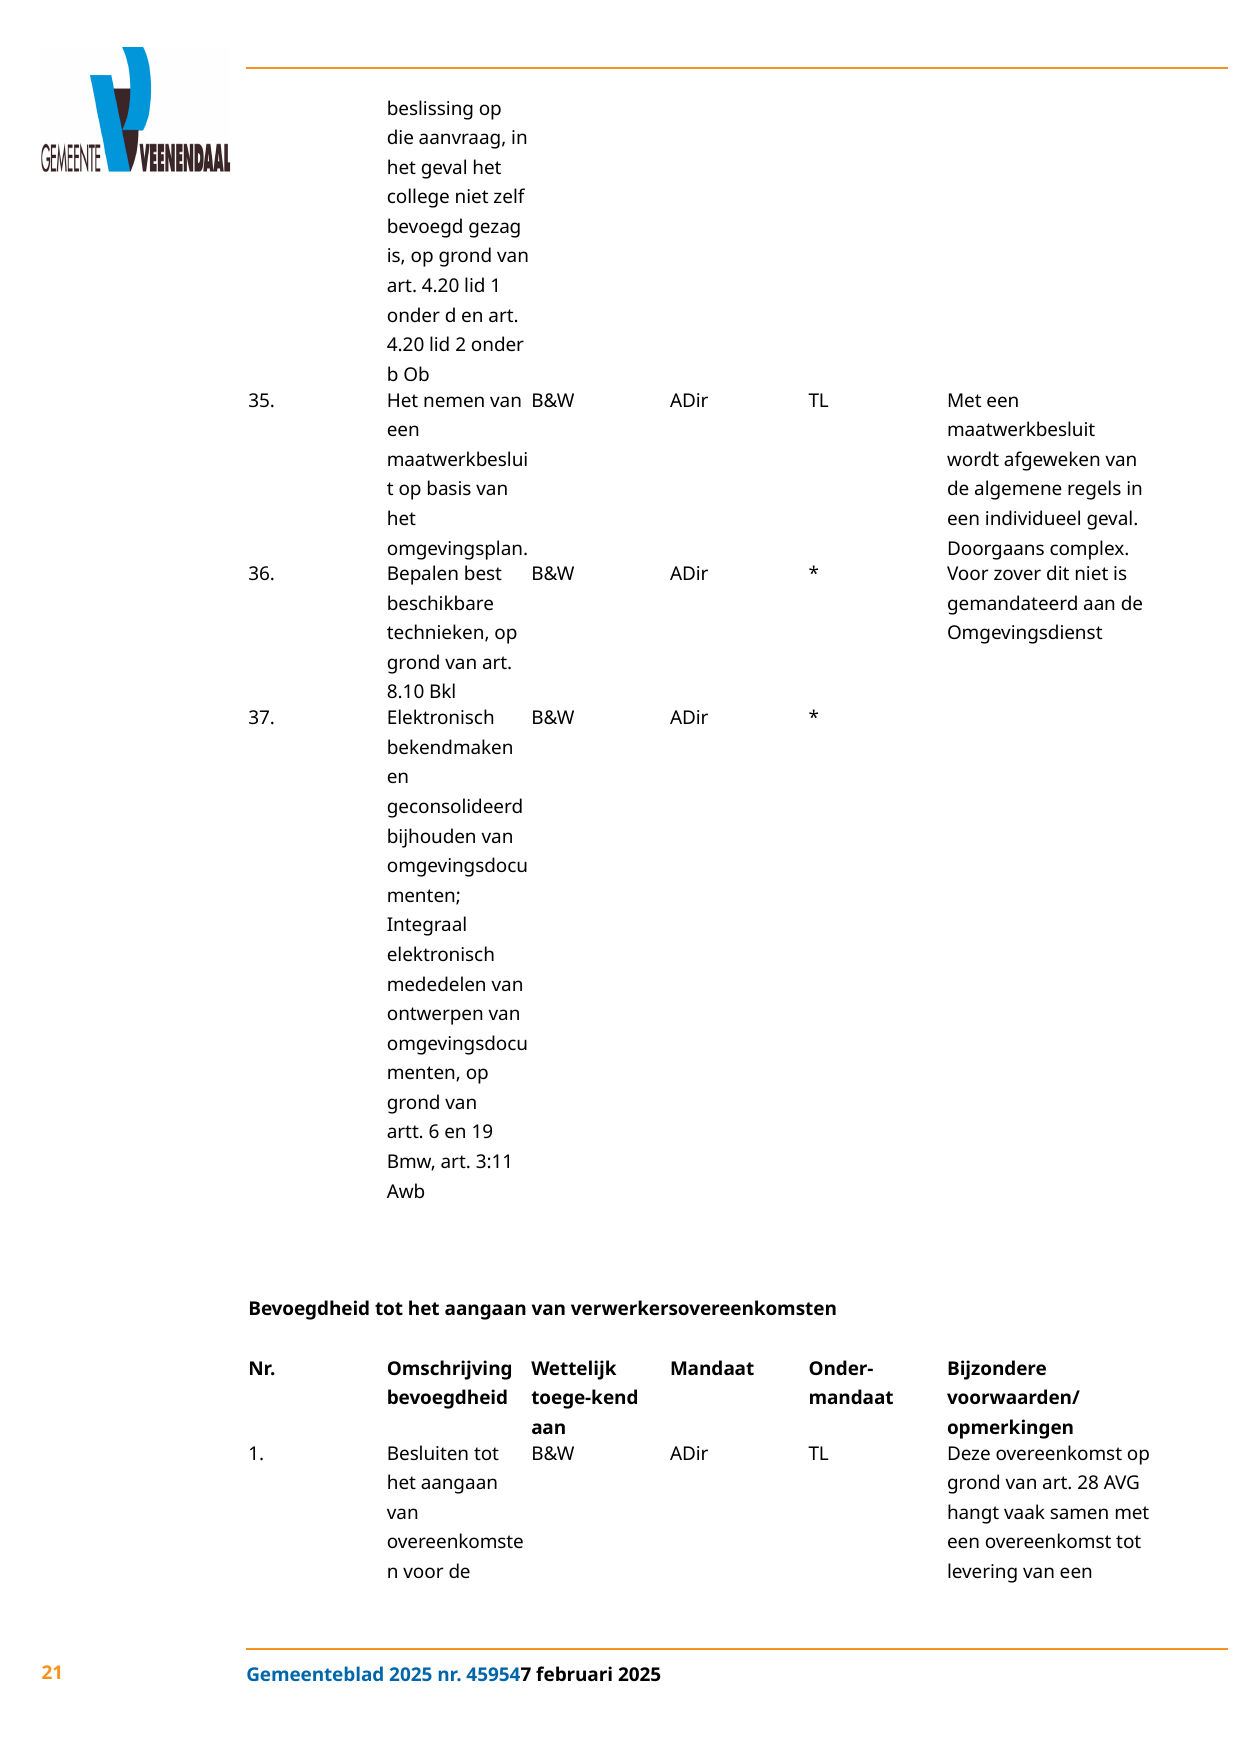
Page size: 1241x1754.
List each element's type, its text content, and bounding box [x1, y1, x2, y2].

table_cell Besluiten tot het aangaan van overeenkomsten voor de [387, 1440, 531, 1584]
table_cell B&W [531, 387, 670, 560]
table_cell 1. [248, 1440, 387, 1584]
table_cell TL [808, 1440, 947, 1584]
table_cell ADir [670, 705, 808, 1203]
table_cell beslissing op die aanvraag, in het geval het college niet zelf bevoegd gezag is, op grond van art. 4.20 lid 1 onder d en art. 4.20 lid 2 onder b Ob [387, 95, 531, 387]
table_cell Met een maatwerkbesluit wordt afgeweken van de algemene regels in een individueel geval. Doorgaans complex. [947, 387, 1152, 560]
table_header Omschrijving bevoegdheid [387, 1355, 531, 1440]
table_header Wettelijk toege-kend aan [531, 1355, 670, 1440]
table_cell 37. [248, 705, 387, 1203]
table_cell [670, 95, 808, 387]
text Bevoegdheid tot het aangaan van verwerkersovereenkomsten [248, 1296, 1152, 1321]
table_cell [808, 95, 947, 387]
table_cell [531, 95, 670, 387]
table_header Mandaat [670, 1355, 808, 1440]
table_cell B&W [531, 1440, 670, 1584]
table_cell * [808, 705, 947, 1203]
table_cell ADir [670, 560, 808, 704]
table_cell TL [808, 387, 947, 560]
table_cell [248, 95, 387, 387]
table_cell 35. [248, 387, 387, 560]
table_cell Deze overeenkomst op grond van art. 28 AVG hangt vaak samen met een overeenkomst tot levering van een [947, 1440, 1152, 1584]
table_cell [947, 95, 1152, 387]
table_cell ADir [670, 1440, 808, 1584]
table_cell B&W [531, 705, 670, 1203]
table_header Onder-mandaat [808, 1355, 947, 1440]
table_cell Bepalen best beschikbare technieken, op grond van art. 8.10 Bkl [387, 560, 531, 704]
table_cell [947, 705, 1152, 1203]
picture [41, 47, 130, 172]
table_cell Elektronisch bekendmaken en geconsolideerd bijhouden van omgevingsdocumenten; Integraal elektronisch mededelen van ontwerpen van omgevingsdocumenten, op grond van artt. 6 en 19 Bmw, art. 3:11 Awb [387, 705, 531, 1203]
table_header Bijzondere voorwaarden/ opmerkingen [947, 1355, 1152, 1440]
table_cell 36. [248, 560, 387, 704]
table_cell * [808, 560, 947, 704]
table_cell Voor zover dit niet is gemandateerd aan de Omgevingsdienst [947, 560, 1152, 704]
table_header Nr. [248, 1355, 387, 1440]
table_cell Het nemen van een maatwerkbesluit op basis van het omgevingsplan. [387, 387, 531, 560]
table_cell B&W [531, 560, 670, 704]
picture [123, 47, 231, 172]
table_cell ADir [670, 387, 808, 560]
